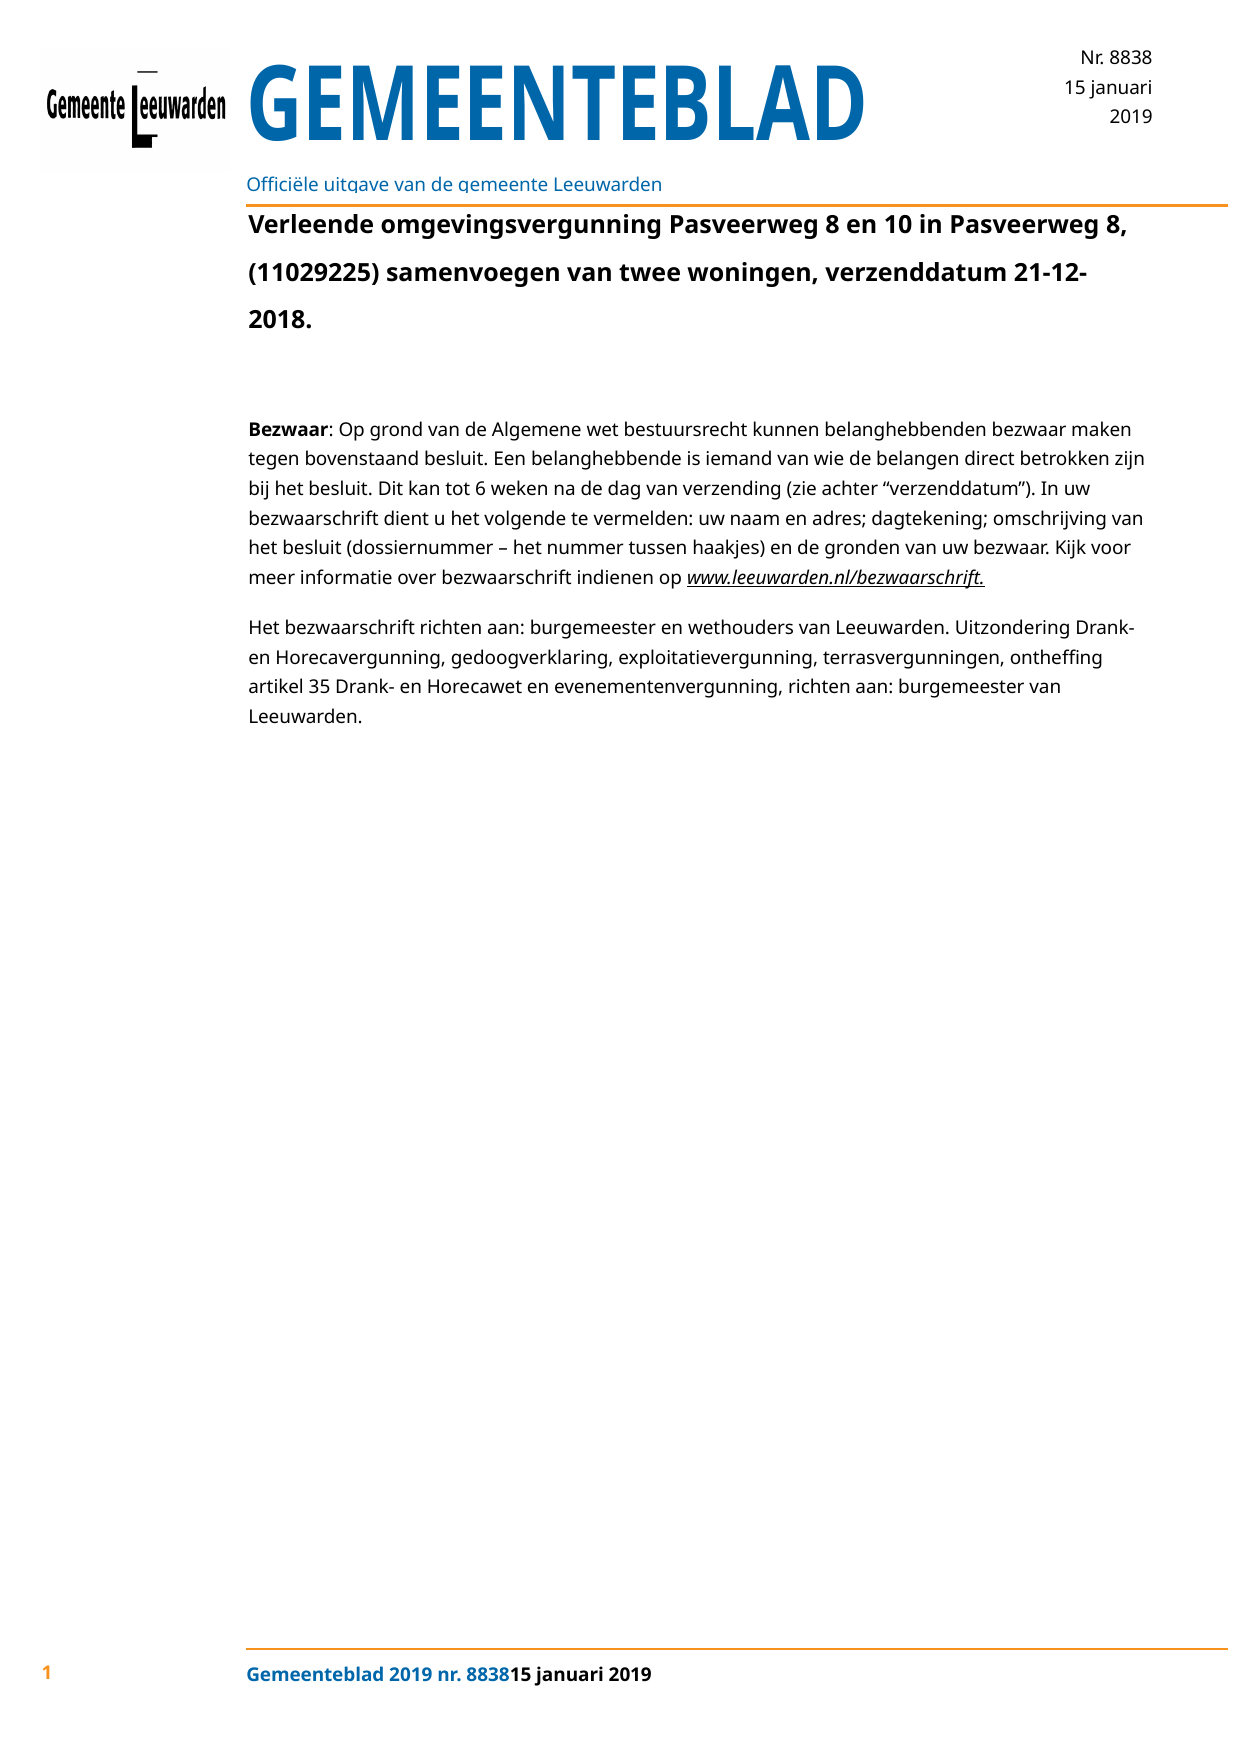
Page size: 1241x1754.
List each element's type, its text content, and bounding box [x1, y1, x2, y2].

text Het bezwaarschrift richten aan: burgemeester en wethouders van Leeuwarden. Uitzondering Drank- en Horecavergunning, gedoogverklaring, exploitatievergunning, terrasvergunningen, ontheffing artikel 35 Drank- en Horecawet en evenementenvergunning, richten aan: burgemeester van Leeuwarden. [248, 614, 1152, 729]
text Bezwaar: Op grond van de Algemene wet bestuursrecht kunnen belanghebbenden bezwaar maken tegen bovenstaand besluit. Een belanghebbende is iemand van wie de belangen direct betrokken zijn bij het besluit. Dit kan tot 6 weken na de dag van verzending (zie achter “verzenddatum”). In uw bezwaarschrift dient u het volgende te vermelden: uw naam en adres; dagtekening; omschrijving van het besluit (dossiernummer – het nummer tussen haakjes) en de gronden van uw bezwaar. Kijk voor meer informatie over bezwaarschrift indienen op www.leeuwarden.nl/bezwaarschrift. [248, 416, 1152, 589]
picture [41, 47, 231, 172]
text Verleende omgevingsvergunning Pasveerweg 8 en 10 in Pasveerweg 8, (11029225) samenvoegen van twee woningen, verzenddatum 21-12-2018. [248, 207, 1152, 336]
